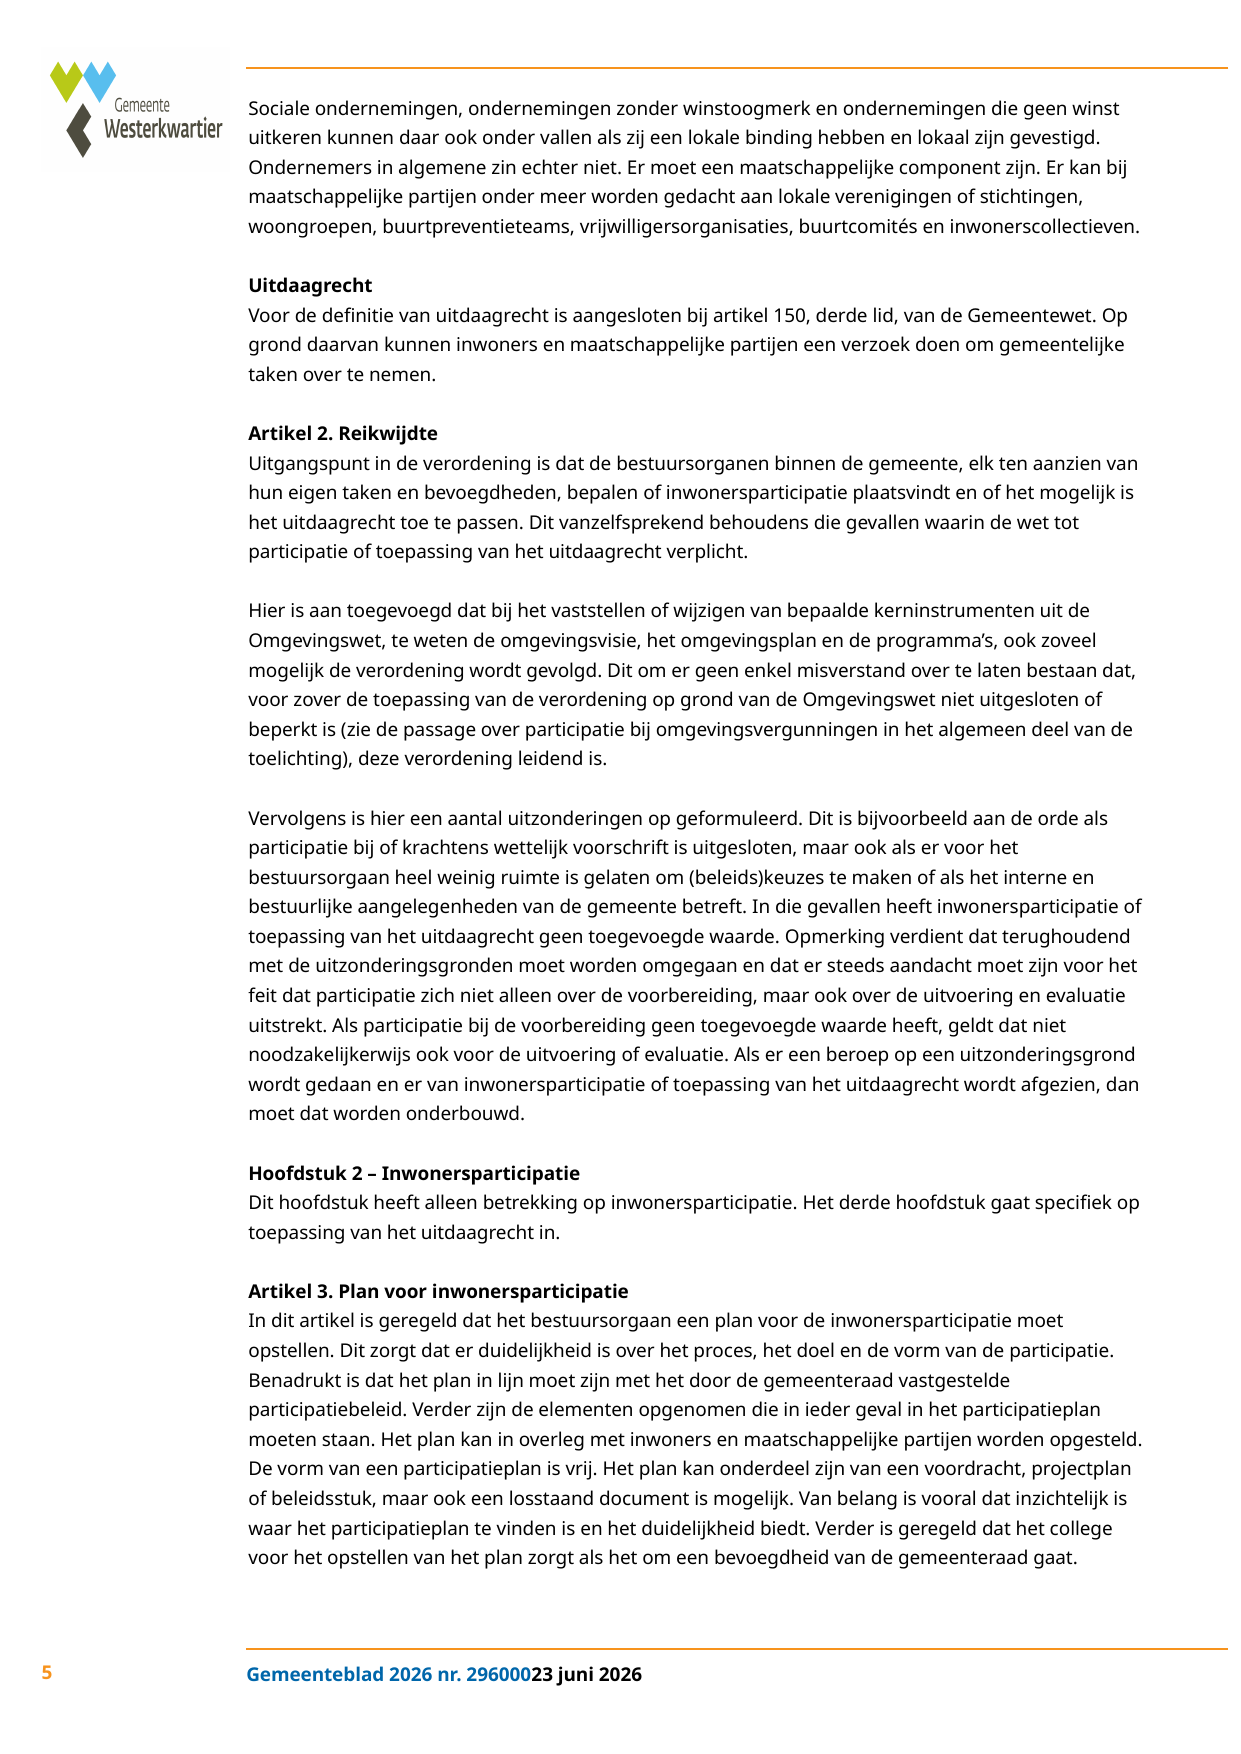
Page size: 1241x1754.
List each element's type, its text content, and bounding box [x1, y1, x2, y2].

text Voor de definitie van uitdaagrecht is aangesloten bij artikel 150, derde lid, van de Gemeentewet. Op grond daarvan kunnen inwoners en maatschappelijke partijen een verzoek doen om gemeentelijke taken over te nemen. [248, 302, 1152, 387]
picture [41, 47, 231, 172]
text Sociale ondernemingen, ondernemingen zonder winstoogmerk en ondernemingen die geen winst uitkeren kunnen daar ook onder vallen als zij een lokale binding hebben en lokaal zijn gevestigd. Ondernemers in algemene zin echter niet. Er moet een maatschappelijke component zijn. Er kan bij maatschappelijke partijen onder meer worden gedacht aan lokale verenigingen of stichtingen, woongroepen, buurtpreventieteams, vrijwilligersorganisaties, buurtcomités en inwonerscollectieven. [248, 95, 1152, 239]
text Artikel 2. Reikwijdte [248, 420, 1152, 446]
text Vervolgens is hier een aantal uitzonderingen op geformuleerd. Dit is bijvoorbeeld aan de orde als participatie bij of krachtens wettelijk voorschrift is uitgesloten, maar ook als er voor het bestuursorgaan heel weinig ruimte is gelaten om (beleids)keuzes te maken of als het interne en bestuurlijke aangelegenheden van de gemeente betreft. In die gevallen heeft inwonersparticipatie of toepassing van het uitdaagrecht geen toegevoegde waarde. Opmerking verdient dat terughoudend met de uitzonderingsgronden moet worden omgegaan en dat er steeds aandacht moet zijn voor het feit dat participatie zich niet alleen over de voorbereiding, maar ook over de uitvoering en evaluatie uitstrekt. Als participatie bij de voorbereiding geen toegevoegde waarde heeft, geldt dat niet noodzakelijkerwijs ook voor de uitvoering of evaluatie. Als er een beroep op een uitzonderingsgrond wordt gedaan en er van inwonersparticipatie of toepassing van het uitdaagrecht wordt afgezien, dan moet dat worden onderbouwd. [248, 805, 1152, 1126]
text In dit artikel is geregeld dat het bestuursorgaan een plan voor de inwonersparticipatie moet opstellen. Dit zorgt dat er duidelijkheid is over het proces, het doel en de vorm van de participatie. Benadrukt is dat het plan in lijn moet zijn met het door de gemeenteraad vastgestelde participatiebeleid. Verder zijn de elementen opgenomen die in ieder geval in het participatieplan moeten staan. Het plan kan in overleg met inwoners en maatschappelijke partijen worden opgesteld. De vorm van een participatieplan is vrij. Het plan kan onderdeel zijn van een voordracht, projectplan of beleidsstuk, maar ook een losstaand document is mogelijk. Van belang is vooral dat inzichtelijk is waar het participatieplan te vinden is en het duidelijkheid biedt. Verder is geregeld dat het college voor het opstellen van het plan zorgt als het om een bevoegdheid van de gemeenteraad gaat. [248, 1308, 1152, 1570]
text Uitgangspunt in de verordening is dat de bestuursorganen binnen de gemeente, elk ten aanzien van hun eigen taken en bevoegdheden, bepalen of inwonersparticipatie plaatsvindt en of het mogelijk is het uitdaagrecht toe te passen. Dit vanzelfsprekend behoudens die gevallen waarin de wet tot participatie of toepassing van het uitdaagrecht verplicht. [248, 450, 1152, 564]
text Artikel 3. Plan voor inwonersparticipatie [248, 1278, 1152, 1304]
text Uitdaagrecht [248, 272, 1152, 298]
text Hier is aan toegevoegd dat bij het vaststellen of wijzigen van bepaalde kerninstrumenten uit de Omgevingswet, te weten de omgevingsvisie, het omgevingsplan en de programma’s, ook zoveel mogelijk de verordening wordt gevolgd. Dit om er geen enkel misverstand over te laten bestaan dat, voor zover de toepassing van de verordening op grond van de Omgevingswet niet uitgesloten of beperkt is (zie de passage over participatie bij omgevingsvergunningen in het algemeen deel van de toelichting), deze verordening leidend is. [248, 598, 1152, 771]
text Dit hoofdstuk heeft alleen betrekking op inwonersparticipatie. Het derde hoofdstuk gaat specifiek op toepassing van het uitdaagrecht in. [248, 1189, 1152, 1245]
text Hoofdstuk 2 – Inwonersparticipatie [248, 1160, 1152, 1186]
